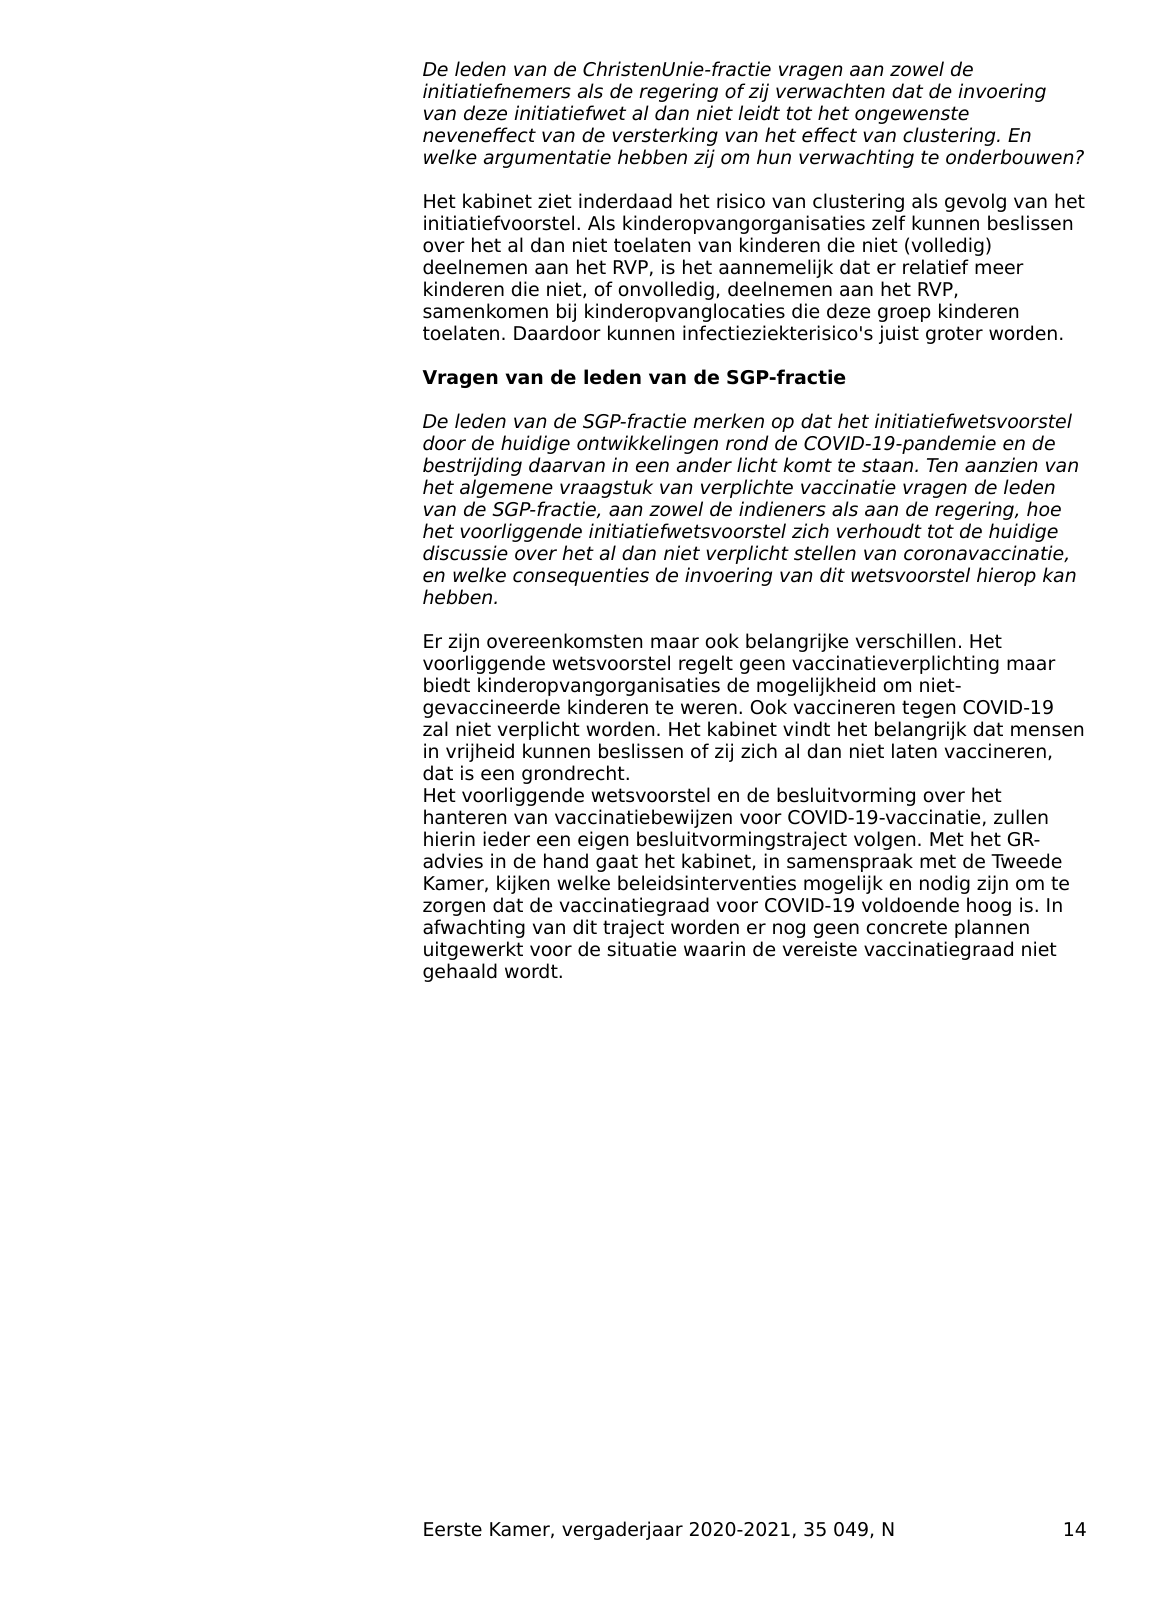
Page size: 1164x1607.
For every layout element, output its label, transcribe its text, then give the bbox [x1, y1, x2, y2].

text Het voorliggende wetsvoorstel en de besluitvorming over het hanteren van vaccinatiebewijzen voor COVID-19-vaccinatie, zullen hierin ieder een eigen besluitvormingstraject volgen. Met het GR-advies in de hand gaat het kabinet, in samenspraak met de Tweede Kamer, kijken welke beleidsinterventies mogelijk en nodig zijn om te zorgen dat de vaccinatiegraad voor COVID-19 voldoende hoog is. In afwachting van dit traject worden er nog geen concrete plannen uitgewerkt voor de situatie waarin de vereiste vaccinatiegraad niet gehaald wordt. [422, 785, 1087, 983]
text De leden van de SGP-fractie merken op dat het initiatiefwetsvoorstel door de huidige ontwikkelingen rond de COVID-19-pandemie en de bestrijding daarvan in een ander licht komt te staan. Ten aanzien van het algemene vraagstuk van verplichte vaccinatie vragen de leden van de SGP-fractie, aan zowel de indieners als aan de regering, hoe het voorliggende initiatiefwetsvoorstel zich verhoudt tot de huidige discussie over het al dan niet verplicht stellen van coronavaccinatie, en welke consequenties de invoering van dit wetsvoorstel hierop kan hebben. [422, 411, 1087, 609]
text Er zijn overeenkomsten maar ook belangrijke verschillen. Het voorliggende wetsvoorstel regelt geen vaccinatieverplichting maar biedt kinderopvangorganisaties de mogelijkheid om niet-gevaccineerde kinderen te weren. Ook vaccineren tegen COVID-19 zal niet verplicht worden. Het kabinet vindt het belangrijk dat mensen in vrijheid kunnen beslissen of zij zich al dan niet laten vaccineren, dat is een grondrecht. [422, 631, 1087, 785]
text De leden van de ChristenUnie-fractie vragen aan zowel de initiatiefnemers als de regering of zij verwachten dat de invoering van deze initiatiefwet al dan niet leidt tot het ongewenste neveneffect van de versterking van het effect van clustering. En welke argumentatie hebben zij om hun verwachting te onderbouwen? [422, 59, 1087, 169]
subtitle Vragen van de leden van de SGP-fractie [422, 367, 1087, 389]
text Het kabinet ziet inderdaad het risico van clustering als gevolg van het initiatiefvoorstel. Als kinderopvangorganisaties zelf kunnen beslissen over het al dan niet toelaten van kinderen die niet (volledig) deelnemen aan het RVP, is het aannemelijk dat er relatief meer kinderen die niet, of onvolledig, deelnemen aan het RVP, samenkomen bij kinderopvanglocaties die deze groep kinderen toelaten. Daardoor kunnen infectieziekterisico's juist groter worden. [422, 191, 1087, 345]
